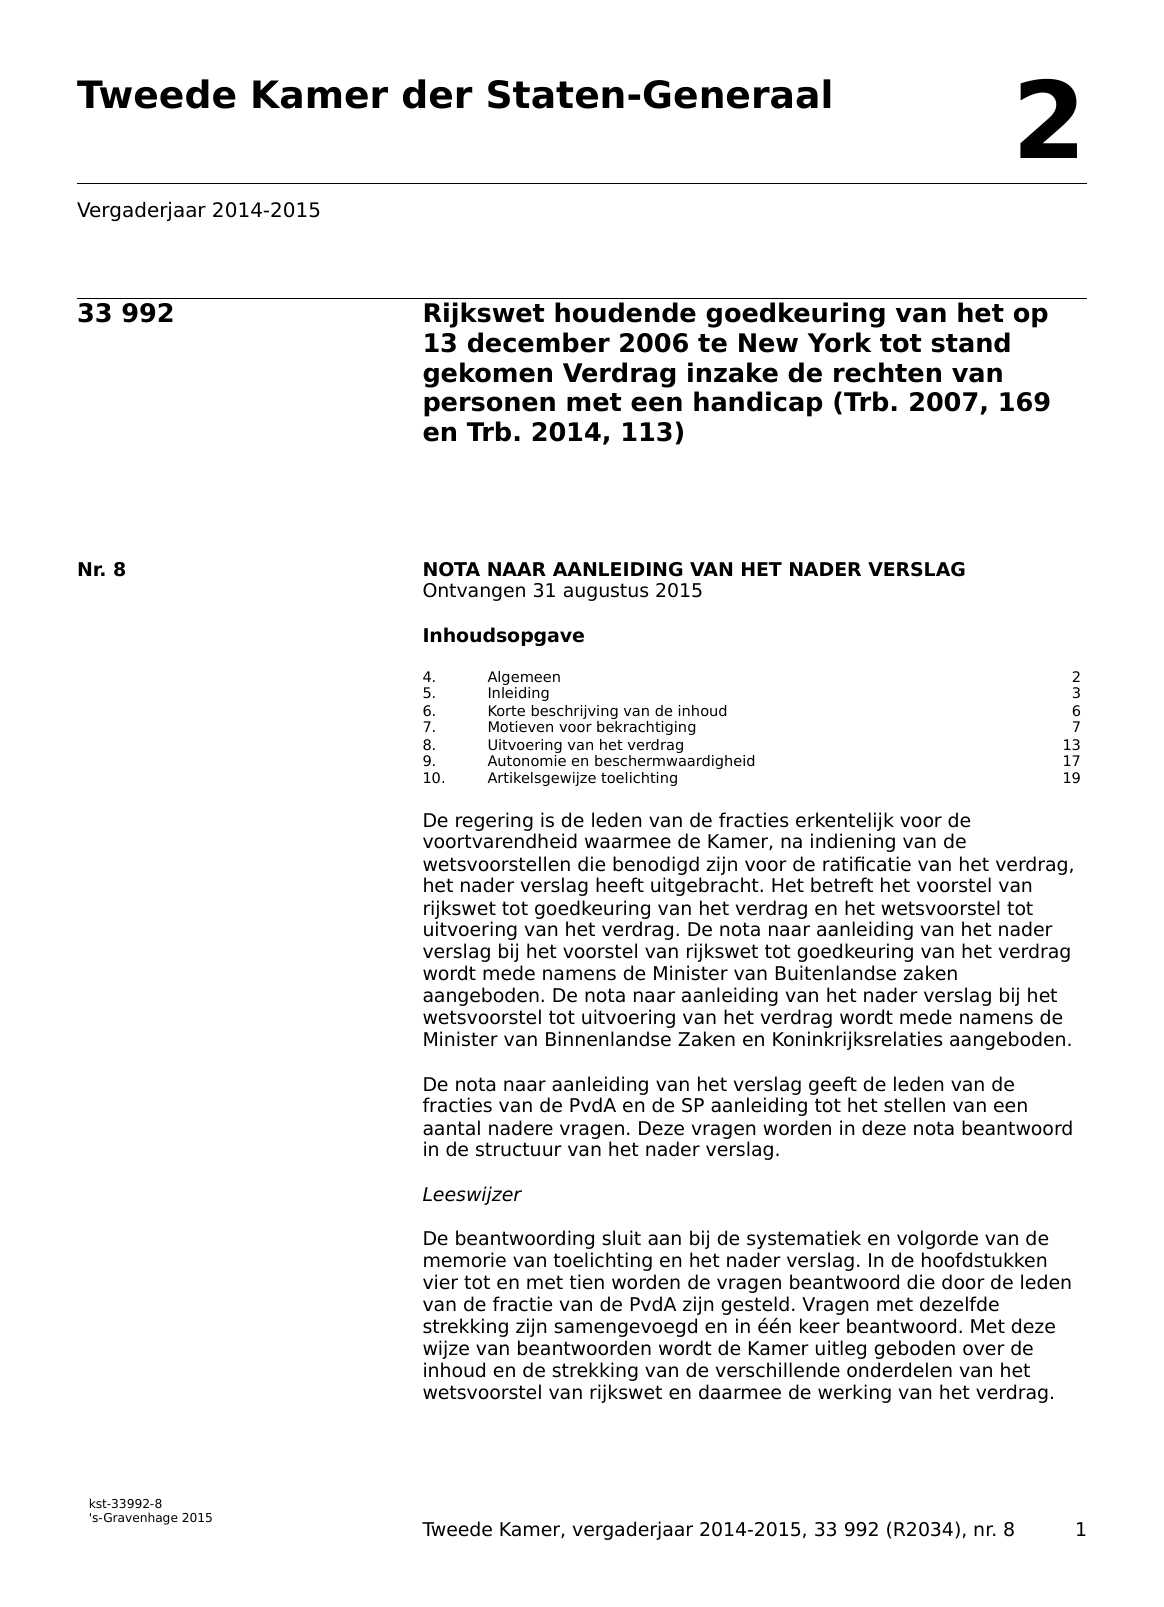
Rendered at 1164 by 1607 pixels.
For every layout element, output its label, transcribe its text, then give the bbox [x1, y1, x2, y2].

text 's-Gravenhage 2015 [88, 1511, 323, 1525]
table_cell 8. [422, 736, 481, 753]
table_cell 17 [1013, 753, 1087, 770]
table_cell Inleiding [481, 685, 1013, 702]
text De beantwoording sluit aan bij de systematiek en volgorde van de memorie van toelichting en het nader verslag. In de hoofdstukken vier tot en met tien worden de vragen beantwoord die door de leden van de fractie van de PvdA zijn gesteld. Vragen met dezelfde strekking zijn samengevoegd en in één keer beantwoord. Met deze wijze van beantwoorden wordt de Kamer uitleg geboden over de inhoud en de strekking van de verschillende onderdelen van het wetsvoorstel van rijkswet en daarmee de werking van het verdrag. [422, 1228, 1087, 1403]
table_header Algemeen [481, 669, 1013, 685]
subtitle Leeswijzer [422, 1183, 1087, 1206]
table_cell 7 [1013, 719, 1087, 736]
text De regering is de leden van de fracties erkentelijk voor de voortvarendheid waarmee de Kamer, na indiening van de wetsvoorstellen die benodigd zijn voor de ratificatie van het verdrag, het nader verslag heeft uitgebracht. Het betreft het voorstel van rijkswet tot goedkeuring van het verdrag en het wetsvoorstel tot uitvoering van het verdrag. De nota naar aanleiding van het nader verslag bij het voorstel van rijkswet tot goedkeuring van het verdrag wordt mede namens de Minister van Buitenlandse zaken aangeboden. De nota naar aanleiding van het nader verslag bij het wetsvoorstel tot uitvoering van het verdrag wordt mede namens de Minister van Binnenlandse Zaken en Koninkrijksrelaties aangeboden. [422, 809, 1087, 1051]
table_header 2 [886, 59, 1087, 183]
subtitle Nr. 8 NOTA NAAR AANLEIDING VAN HET NADER VERSLAG [77, 558, 1087, 580]
table_cell 19 [1013, 770, 1087, 787]
table_header Tweede Kamer der Staten-Generaal [77, 59, 886, 183]
table_cell Vergaderjaar 2014-2015 [77, 184, 1087, 298]
table_cell Artikelsgewijze toelichting [481, 770, 1013, 787]
subtitle 33 992 Rijkswet houdende goedkeuring van het op 13 december 2006 te New York tot stand gekomen Verdrag inzake de rechten van personen met een handicap (Trb. 2007, 169 en Trb. 2014, 113) [77, 299, 1087, 447]
table_cell 3 [1013, 685, 1087, 702]
table_cell 6. [422, 703, 481, 719]
table_cell 5. [422, 685, 481, 702]
subtitle Inhoudsopgave [422, 624, 1087, 647]
text kst-33992-8 [88, 1497, 323, 1511]
table_cell 6 [1013, 703, 1087, 719]
table_header 4. [422, 669, 481, 685]
table_cell Motieven voor bekrachtiging [481, 719, 1013, 736]
table_cell 9. [422, 753, 481, 770]
table_header 2 [1013, 669, 1087, 685]
text De nota naar aanleiding van het verslag geeft de leden van de fracties van de PvdA en de SP aanleiding tot het stellen van een aantal nadere vragen. Deze vragen worden in deze nota beantwoord in de structuur van het nader verslag. [422, 1073, 1087, 1161]
table_cell 10. [422, 770, 481, 787]
table_cell Uitvoering van het verdrag [481, 736, 1013, 753]
table_cell 7. [422, 719, 481, 736]
text Ontvangen 31 augustus 2015 [422, 580, 1087, 602]
table_cell Autonomie en beschermwaardigheid [481, 753, 1013, 770]
table_cell 13 [1013, 736, 1087, 753]
table_cell Korte beschrijving van de inhoud [481, 703, 1013, 719]
